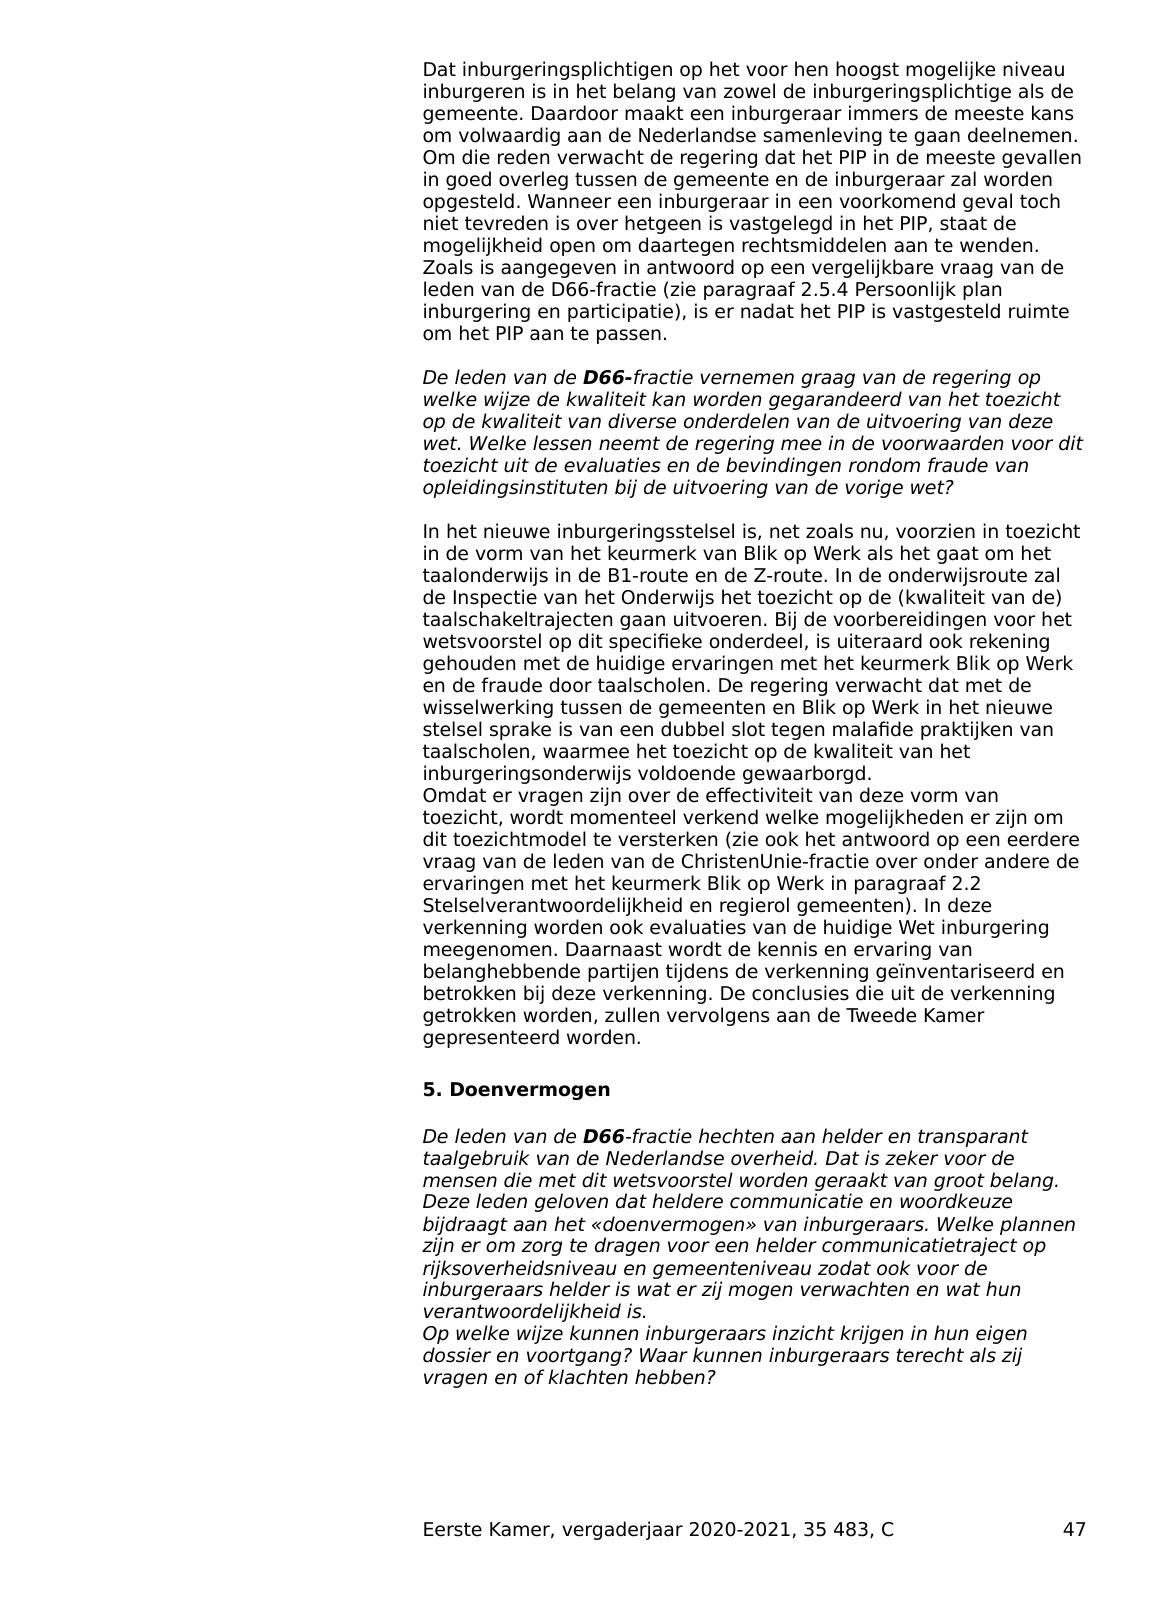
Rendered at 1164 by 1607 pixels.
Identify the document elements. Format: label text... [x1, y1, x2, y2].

text Dat inburgeringsplichtigen op het voor hen hoogst mogelijke niveau inburgeren is in het belang van zowel de inburgeringsplichtige als de gemeente. Daardoor maakt een inburgeraar immers de meeste kans om volwaardig aan de Nederlandse samenleving te gaan deelnemen. Om die reden verwacht de regering dat het PIP in de meeste gevallen in goed overleg tussen de gemeente en de inburgeraar zal worden opgesteld. Wanneer een inburgeraar in een voorkomend geval toch niet tevreden is over hetgeen is vastgelegd in het PIP, staat de mogelijkheid open om daartegen rechtsmiddelen aan te wenden. Zoals is aangegeven in antwoord op een vergelijkbare vraag van de leden van de D66-fractie (zie paragraaf 2.5.4 Persoonlijk plan inburgering en participatie), is er nadat het PIP is vastgesteld ruimte om het PIP aan te passen. [422, 59, 1087, 345]
text De leden van de D66-fractie vernemen graag van de regering op welke wijze de kwaliteit kan worden gegarandeerd van het toezicht op de kwaliteit van diverse onderdelen van de uitvoering van deze wet. Welke lessen neemt de regering mee in de voorwaarden voor dit toezicht uit de evaluaties en de bevindingen rondom fraude van opleidingsinstituten bij de uitvoering van de vorige wet? [422, 367, 1087, 499]
text In het nieuwe inburgeringsstelsel is, net zoals nu, voorzien in toezicht in de vorm van het keurmerk van Blik op Werk als het gaat om het taalonderwijs in de B1-route en de Z-route. In de onderwijsroute zal de Inspectie van het Onderwijs het toezicht op de (kwaliteit van de) taalschakeltrajecten gaan uitvoeren. Bij de voorbereidingen voor het wetsvoorstel op dit specifieke onderdeel, is uiteraard ook rekening gehouden met de huidige ervaringen met het keurmerk Blik op Werk en de fraude door taalscholen. De regering verwacht dat met de wisselwerking tussen de gemeenten en Blik op Werk in het nieuwe stelsel sprake is van een dubbel slot tegen malafide praktijken van taalscholen, waarmee het toezicht op de kwaliteit van het inburgeringsonderwijs voldoende gewaarborgd. [422, 521, 1087, 785]
text Omdat er vragen zijn over de effectiviteit van deze vorm van toezicht, wordt momenteel verkend welke mogelijkheden er zijn om dit toezichtmodel te versterken (zie ook het antwoord op een eerdere vraag van de leden van de ChristenUnie-fractie over onder andere de ervaringen met het keurmerk Blik op Werk in paragraaf 2.2 Stelselverantwoordelijkheid en regierol gemeenten). In deze verkenning worden ook evaluaties van de huidige Wet inburgering meegenomen. Daarnaast wordt de kennis en ervaring van belanghebbende partijen tijdens de verkenning geïnventariseerd en betrokken bij deze verkenning. De conclusies die uit de verkenning getrokken worden, zullen vervolgens aan de Tweede Kamer gepresenteerd worden. [422, 785, 1087, 1048]
text De leden van de D66-fractie hechten aan helder en transparant taalgebruik van de Nederlandse overheid. Dat is zeker voor de mensen die met dit wetsvoorstel worden geraakt van groot belang. Deze leden geloven dat heldere communicatie en woordkeuze bijdraagt aan het «doenvermogen» van inburgeraars. Welke plannen zijn er om zorg te dragen voor een helder communicatietraject op rijksoverheidsniveau en gemeenteniveau zodat ook voor de inburgeraars helder is wat er zij mogen verwachten en wat hun verantwoordelijkheid is. [422, 1126, 1087, 1323]
subtitle 5. Doenvermogen [422, 1078, 1087, 1101]
text Op welke wijze kunnen inburgeraars inzicht krijgen in hun eigen dossier en voortgang? Waar kunnen inburgeraars terecht als zij vragen en of klachten hebben? [422, 1323, 1087, 1389]
